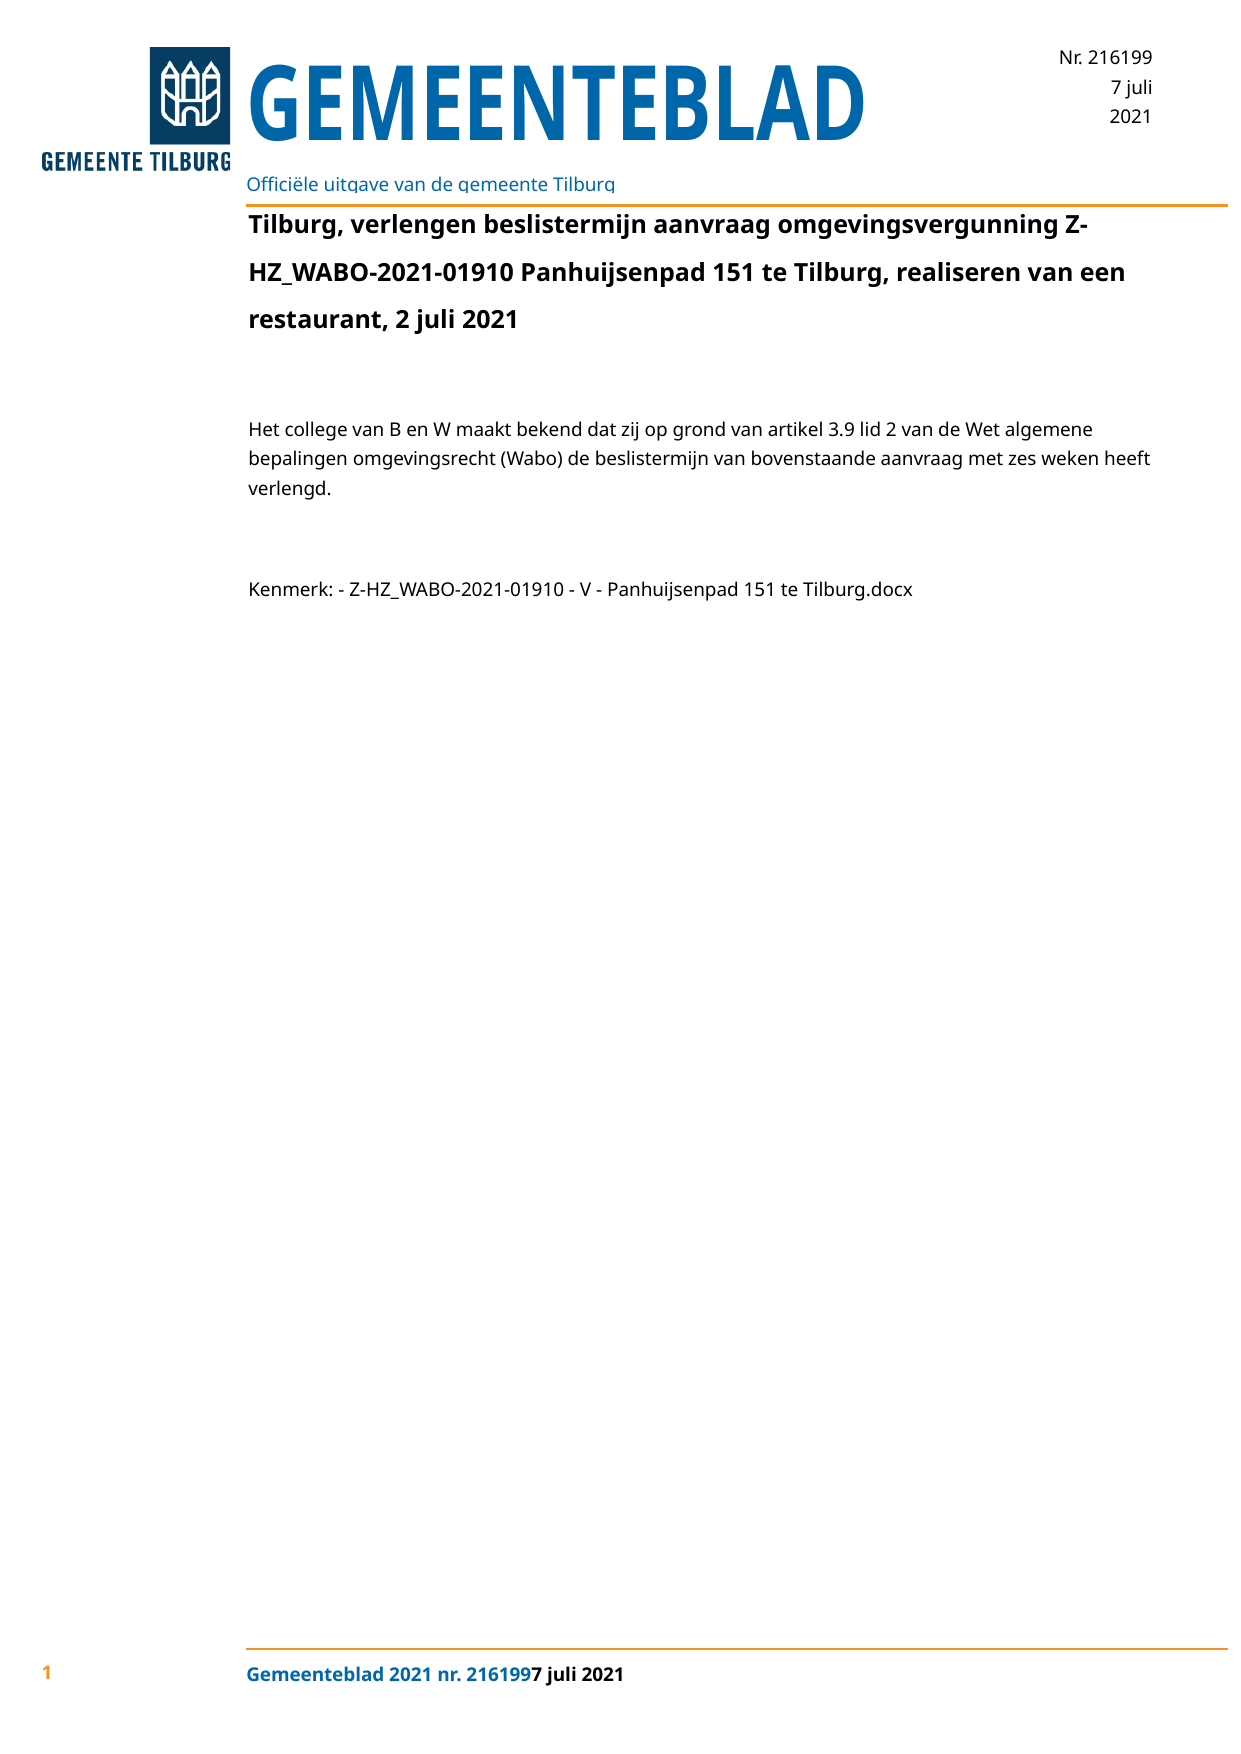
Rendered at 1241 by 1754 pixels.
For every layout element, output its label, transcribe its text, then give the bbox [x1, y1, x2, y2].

text Het college van B en W maakt bekend dat zij op grond van artikel 3.9 lid 2 van de Wet algemene bepalingen omgevingsrecht (Wabo) de beslistermijn van bovenstaande aanvraag met zes weken heeft verlengd. [248, 416, 1152, 501]
text Tilburg, verlengen beslistermijn aanvraag omgevingsvergunning Z-HZ_WABO-2021-01910 Panhuijsenpad 151 te Tilburg, realiseren van een restaurant, 2 juli 2021 [248, 207, 1152, 336]
picture [41, 47, 231, 172]
text Kenmerk: - Z-HZ_WABO-2021-01910 - V - Panhuijsenpad 151 te Tilburg.docx [248, 576, 1152, 602]
